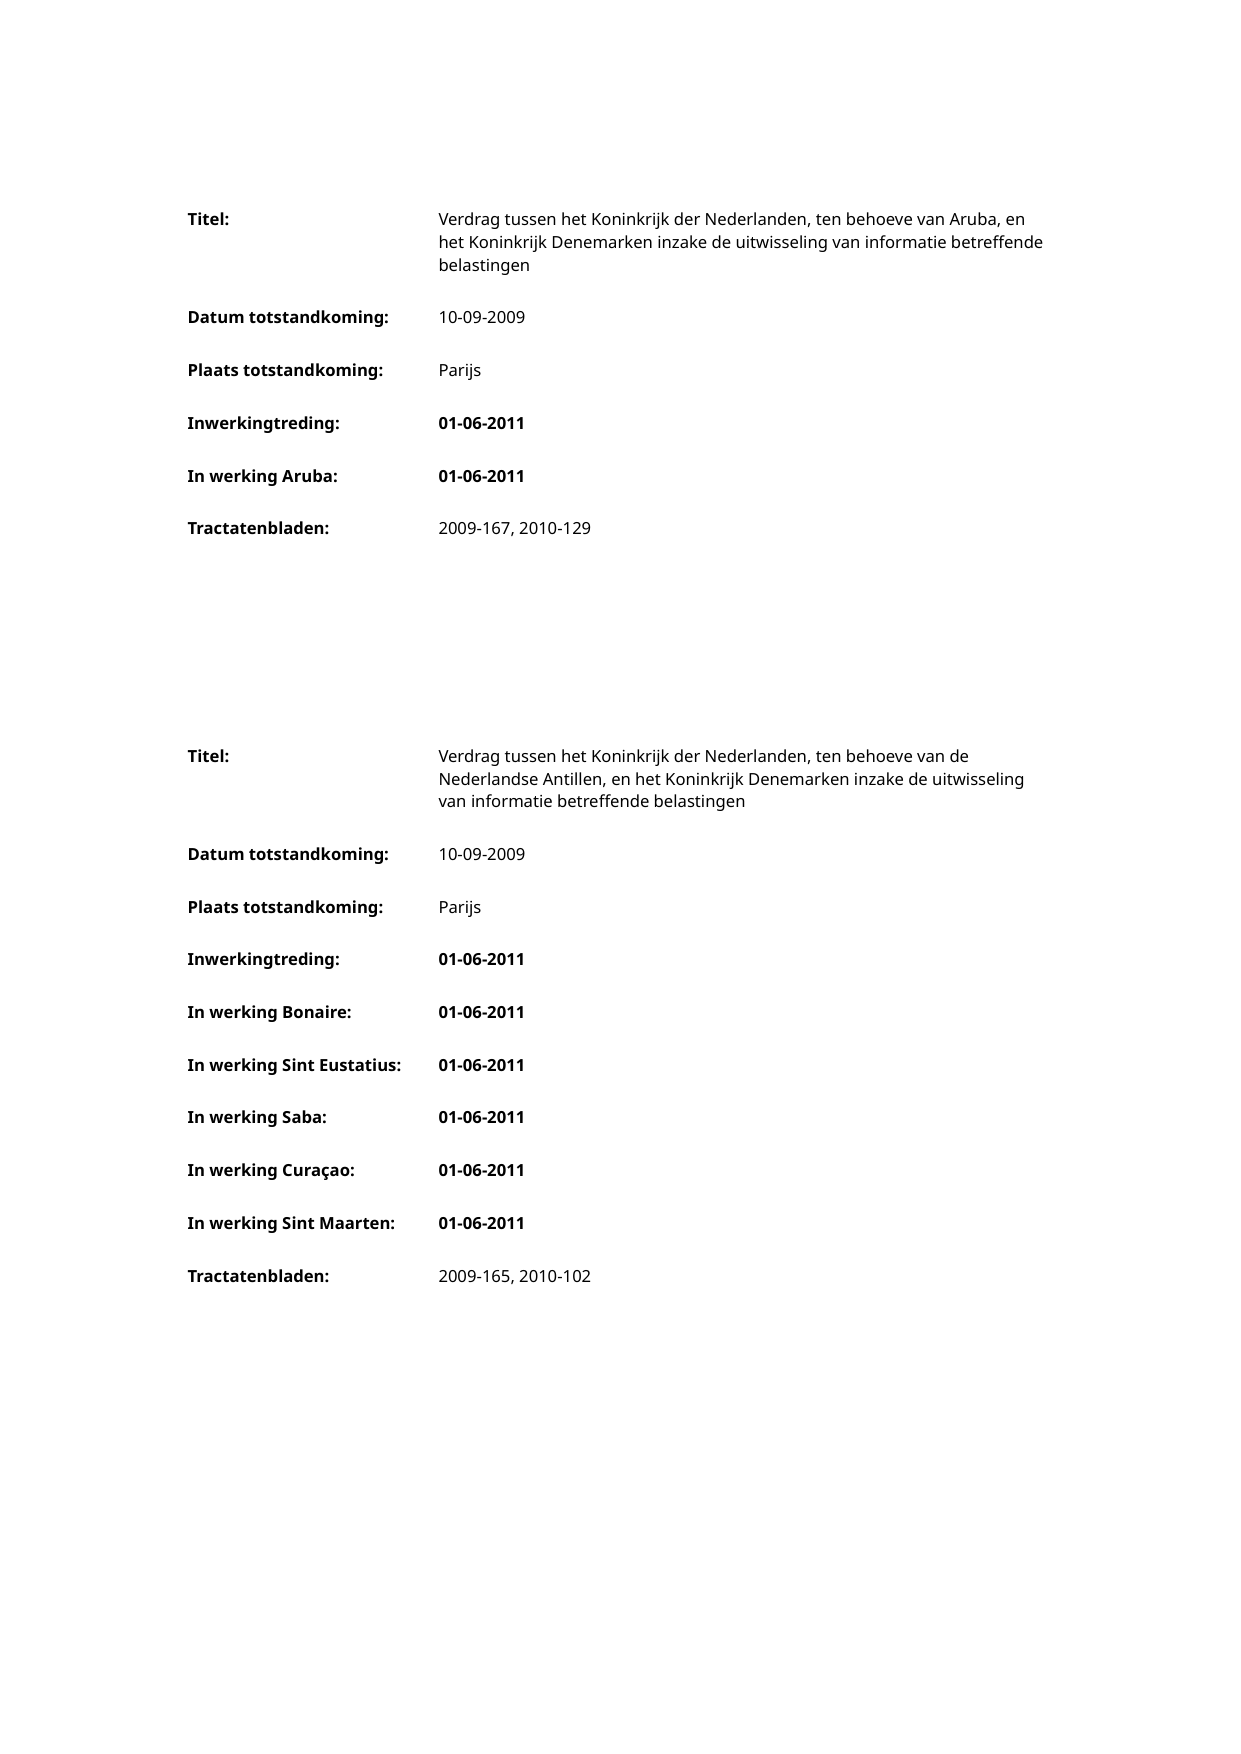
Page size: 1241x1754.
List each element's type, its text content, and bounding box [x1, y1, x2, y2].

table_cell 2009-165, 2010-102 [438, 1264, 1053, 1317]
table_cell [188, 1317, 1053, 1375]
table_header Verdrag tussen het Koninkrijk der Nederlanden, ten behoeve van de Nederlandse Antillen, en het Koninkrijk Denemarken inzake de uitwisseling van informatie betreffende belastingen [438, 744, 1053, 842]
table_header Verdrag tussen het Koninkrijk der Nederlanden, ten behoeve van Aruba, en het Koninkrijk Denemarken inzake de uitwisseling van informatie betreffende belastingen [438, 208, 1053, 306]
table_cell In werking Saba: [188, 1106, 438, 1159]
table_cell 01-06-2011 [438, 1106, 1053, 1159]
table_cell Plaats totstandkoming: [188, 895, 438, 948]
table_cell Inwerkingtreding: [188, 948, 438, 1001]
table_cell Datum totstandkoming: [188, 306, 438, 359]
table_cell In werking Aruba: [188, 464, 438, 517]
table_cell In werking Curaçao: [188, 1159, 438, 1211]
table_cell [188, 570, 1053, 628]
table_cell Inwerkingtreding: [188, 411, 438, 464]
table_cell Parijs [438, 895, 1053, 948]
table_cell Tractatenbladen: [188, 1264, 438, 1317]
table_cell 01-06-2011 [438, 1159, 1053, 1211]
table_cell 10-09-2009 [438, 843, 1053, 895]
table_header Titel: [188, 208, 438, 306]
table_cell Datum totstandkoming: [188, 843, 438, 895]
table_cell Parijs [438, 359, 1053, 411]
table_cell 01-06-2011 [438, 948, 1053, 1001]
table_cell 10-09-2009 [438, 306, 1053, 359]
table_cell 01-06-2011 [438, 1211, 1053, 1264]
table_cell In werking Sint Maarten: [188, 1211, 438, 1264]
table_cell 01-06-2011 [438, 464, 1053, 517]
table_cell Plaats totstandkoming: [188, 359, 438, 411]
table_cell 01-06-2011 [438, 1001, 1053, 1053]
table_header Titel: [188, 744, 438, 842]
table_cell 2009-167, 2010-129 [438, 517, 1053, 569]
table_cell 01-06-2011 [438, 1053, 1053, 1106]
table_cell 01-06-2011 [438, 411, 1053, 464]
table_cell Tractatenbladen: [188, 517, 438, 569]
table_cell In werking Bonaire: [188, 1001, 438, 1053]
table_cell In werking Sint Eustatius: [188, 1053, 438, 1106]
